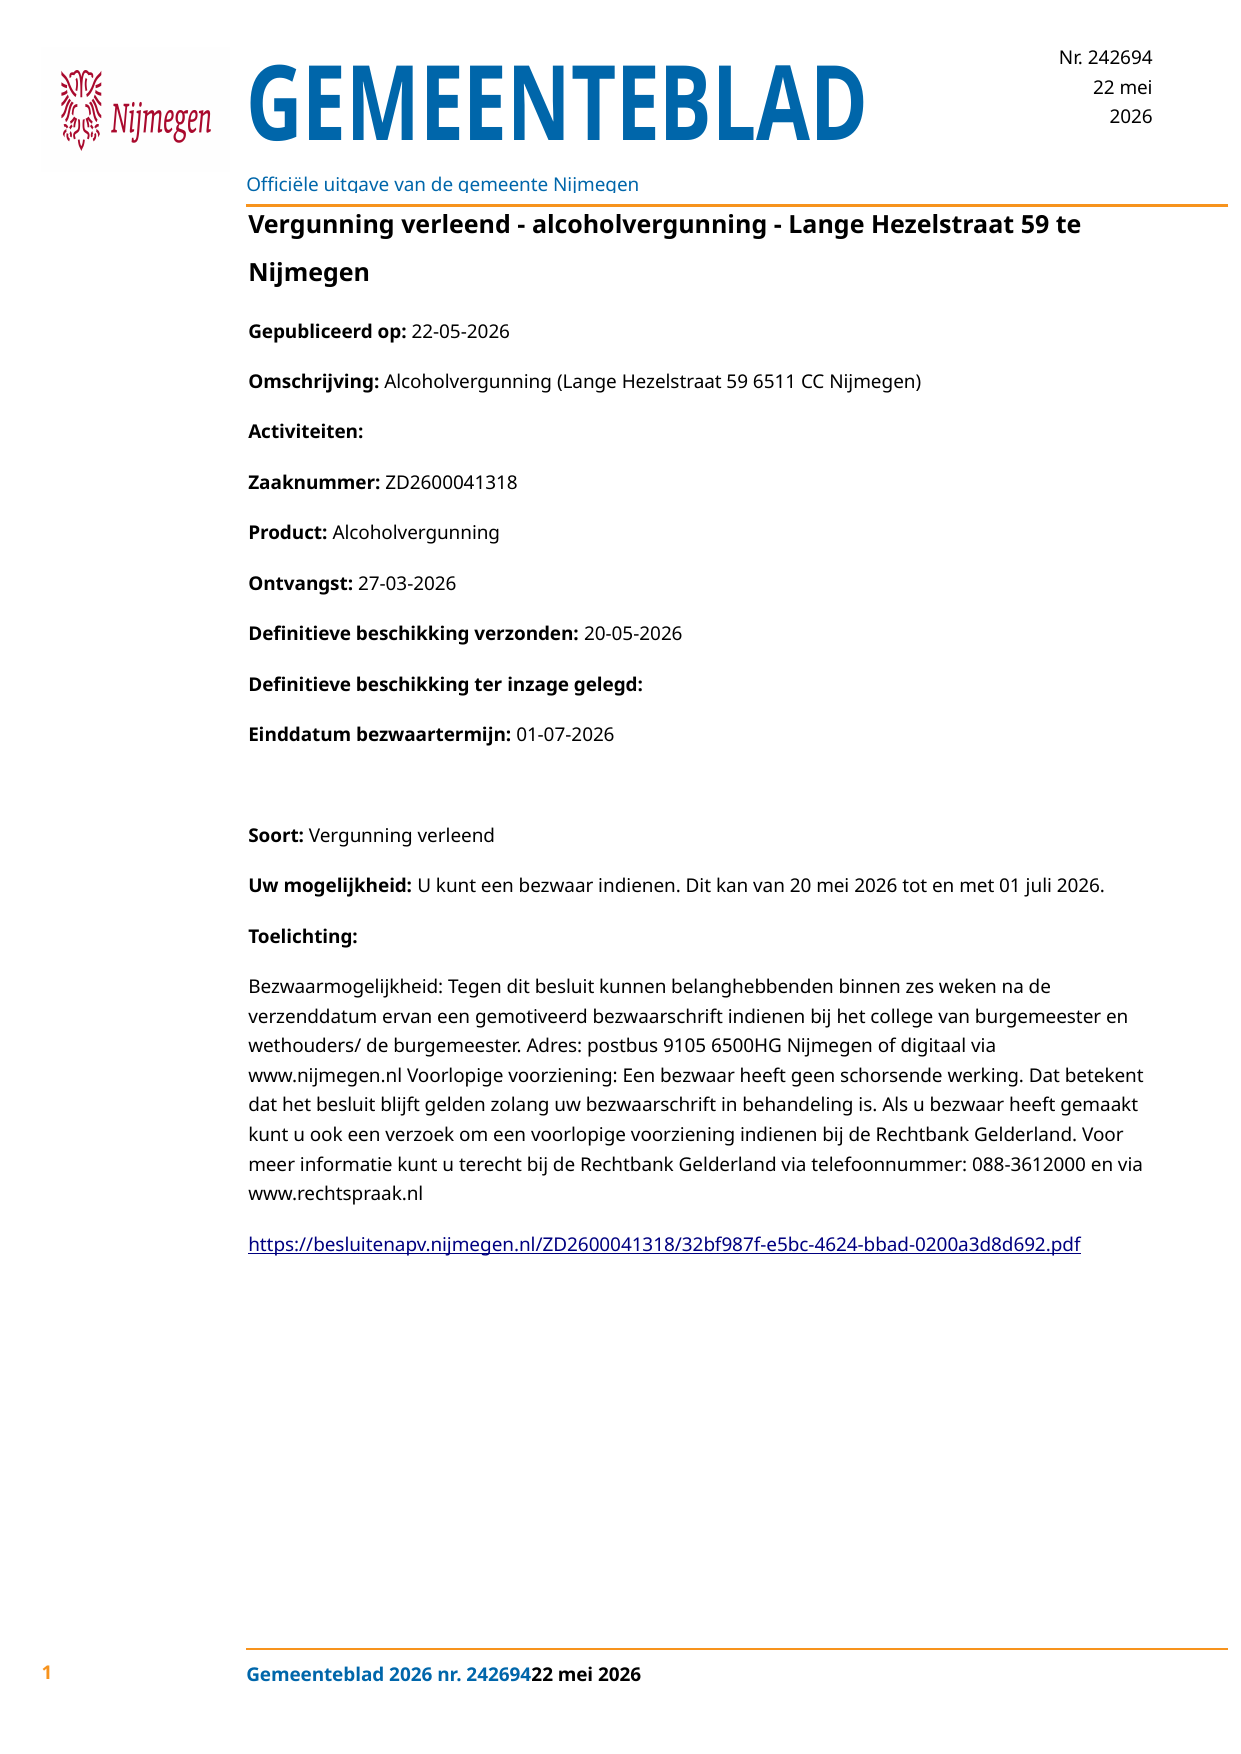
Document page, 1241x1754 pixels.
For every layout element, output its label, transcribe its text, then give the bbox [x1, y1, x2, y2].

text Definitieve beschikking ter inzage gelegd: [248, 671, 1152, 697]
text Gepubliceerd op: 22-05-2026 [248, 318, 1152, 344]
text Ontvangst: 27-03-2026 [248, 570, 1152, 596]
text https://besluitenapv.nijmegen.nl/ZD2600041318/32bf987f-e5bc-4624-bbad-0200a3d8d692.pdf [248, 1231, 1152, 1257]
text Definitieve beschikking verzonden: 20-05-2026 [248, 620, 1152, 646]
text Soort: Vergunning verleend [248, 822, 1152, 848]
text Toelichting: [248, 923, 1152, 949]
text Zaaknummer: ZD2600041318 [248, 469, 1152, 495]
text Vergunning verleend - alcoholvergunning - Lange Hezelstraat 59 te Nijmegen [248, 207, 1152, 288]
text Product: Alcoholvergunning [248, 519, 1152, 545]
text Bezwaarmogelijkheid: Tegen dit besluit kunnen belanghebbenden binnen zes weken na de verzenddatum ervan een gemotiveerd bezwaarschrift indienen bij het college van burgemeester en wethouders/ de burgemeester. Adres: postbus 9105 6500HG Nijmegen of digitaal via www.nijmegen.nl Voorlopige voorziening: Een bezwaar heeft geen schorsende werking. Dat betekent dat het besluit blijft gelden zolang uw bezwaarschrift in behandeling is. Als u bezwaar heeft gemaakt kunt u ook een verzoek om een voorlopige voorziening indienen bij de Rechtbank Gelderland. Voor meer informatie kunt u terecht bij de Rechtbank Gelderland via telefoonnummer: 088-3612000 en via www.rechtspraak.nl [248, 973, 1152, 1206]
text Einddatum bezwaartermijn: 01-07-2026 [248, 721, 1152, 747]
text Omschrijving: Alcoholvergunning (Lange Hezelstraat 59 6511 CC Nijmegen) [248, 368, 1152, 394]
text Uw mogelijkheid: U kunt een bezwaar indienen. Dit kan van 20 mei 2026 tot en met 01 juli 2026. [248, 872, 1152, 898]
text Activiteiten: [248, 419, 1152, 444]
picture [41, 47, 231, 172]
